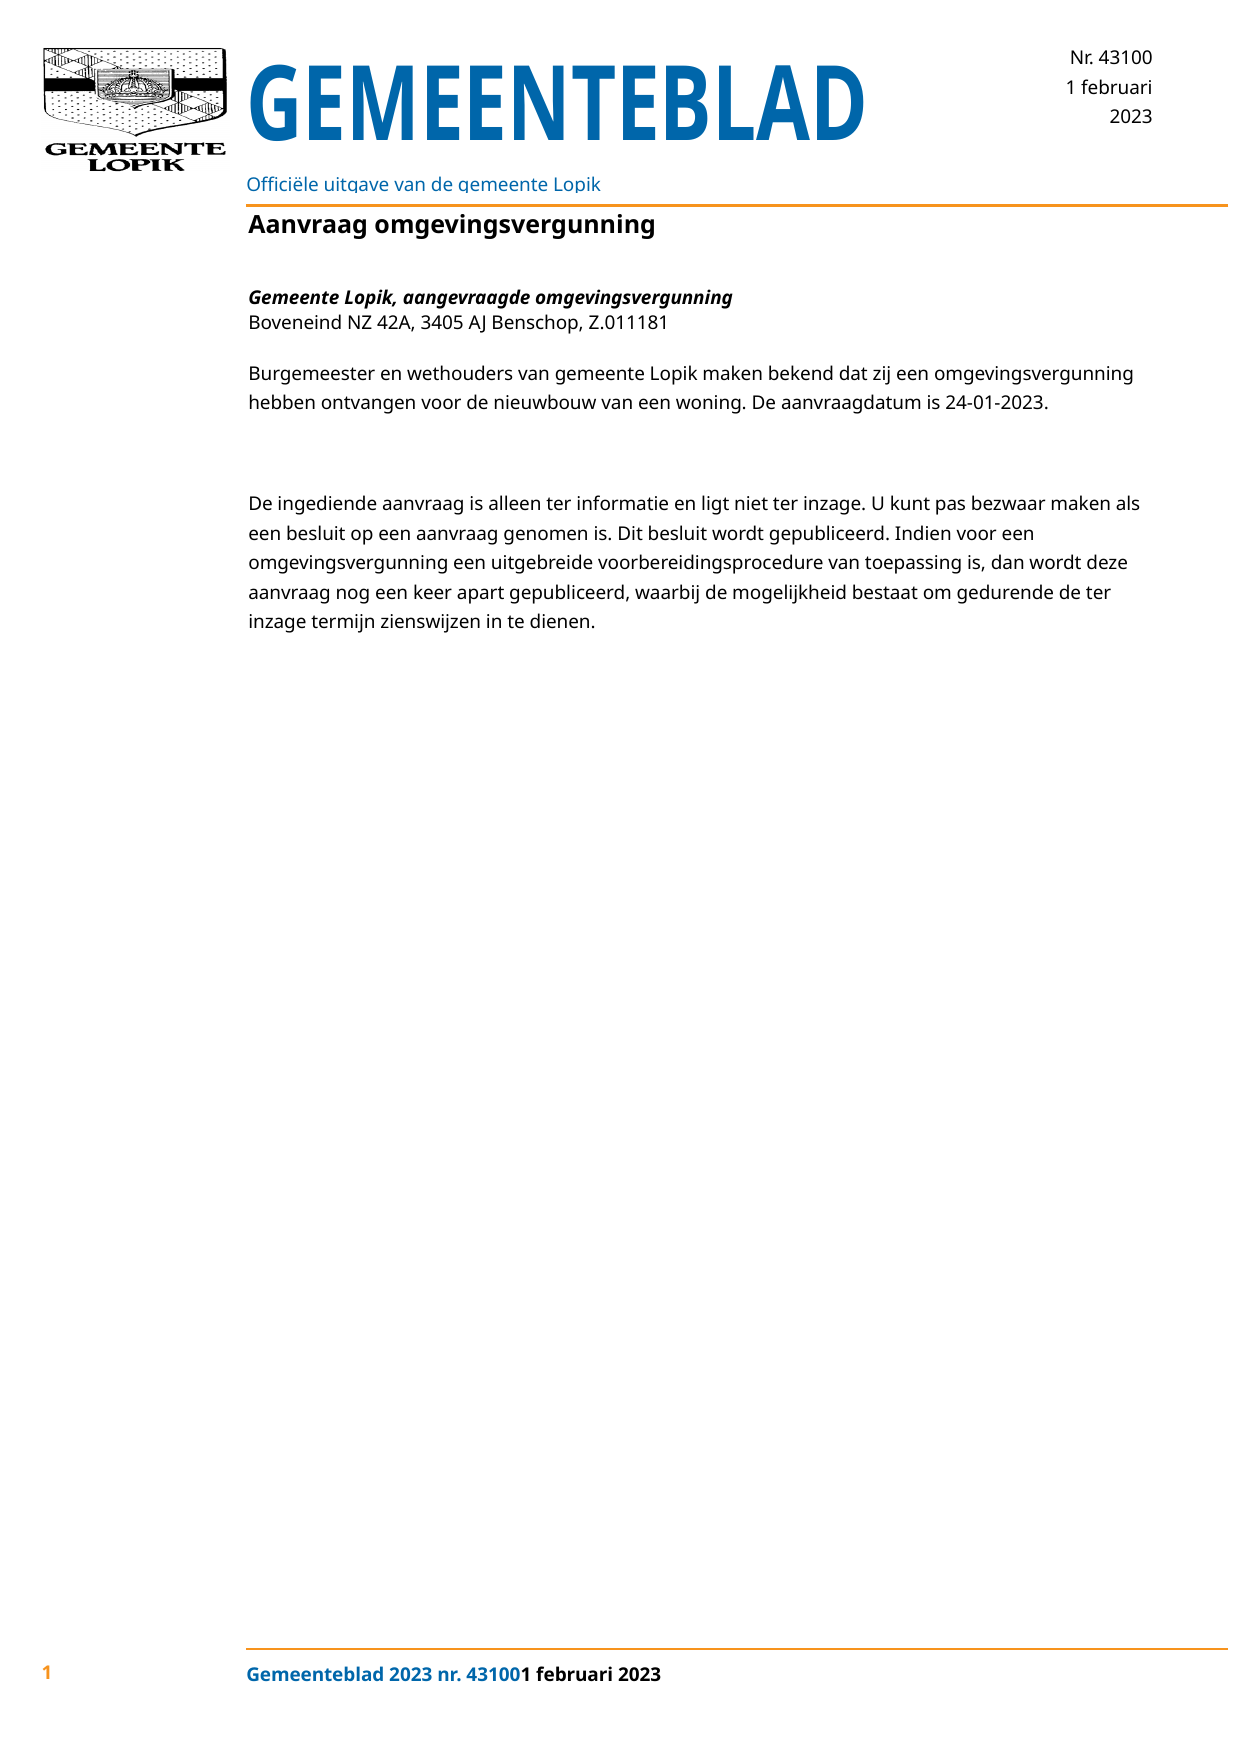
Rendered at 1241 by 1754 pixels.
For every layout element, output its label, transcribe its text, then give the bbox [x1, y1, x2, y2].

text Burgemeester en wethouders van gemeente Lopik maken bekend dat zij een omgevingsvergunning hebben ontvangen voor de nieuwbouw van een woning. De aanvraagdatum is 24-01-2023. [248, 360, 1152, 415]
text Gemeente Lopik, aangevraagde omgevingsvergunning [248, 284, 1152, 309]
text Aanvraag omgevingsvergunning [248, 207, 1152, 241]
text Boveneind NZ 42A, 3405 AJ Benschop, Z.011181 [248, 309, 1152, 335]
text De ingediende aanvraag is alleen ter informatie en ligt niet ter inzage. U kunt pas bezwaar maken als een besluit op een aanvraag genomen is. Dit besluit wordt gepubliceerd. Indien voor een omgevingsvergunning een uitgebreide voorbereidingsprocedure van toepassing is, dan wordt deze aanvraag nog een keer apart gepubliceerd, waarbij de mogelijkheid bestaat om gedurende de ter inzage termijn zienswijzen in te dienen. [248, 490, 1152, 634]
picture [41, 47, 231, 172]
